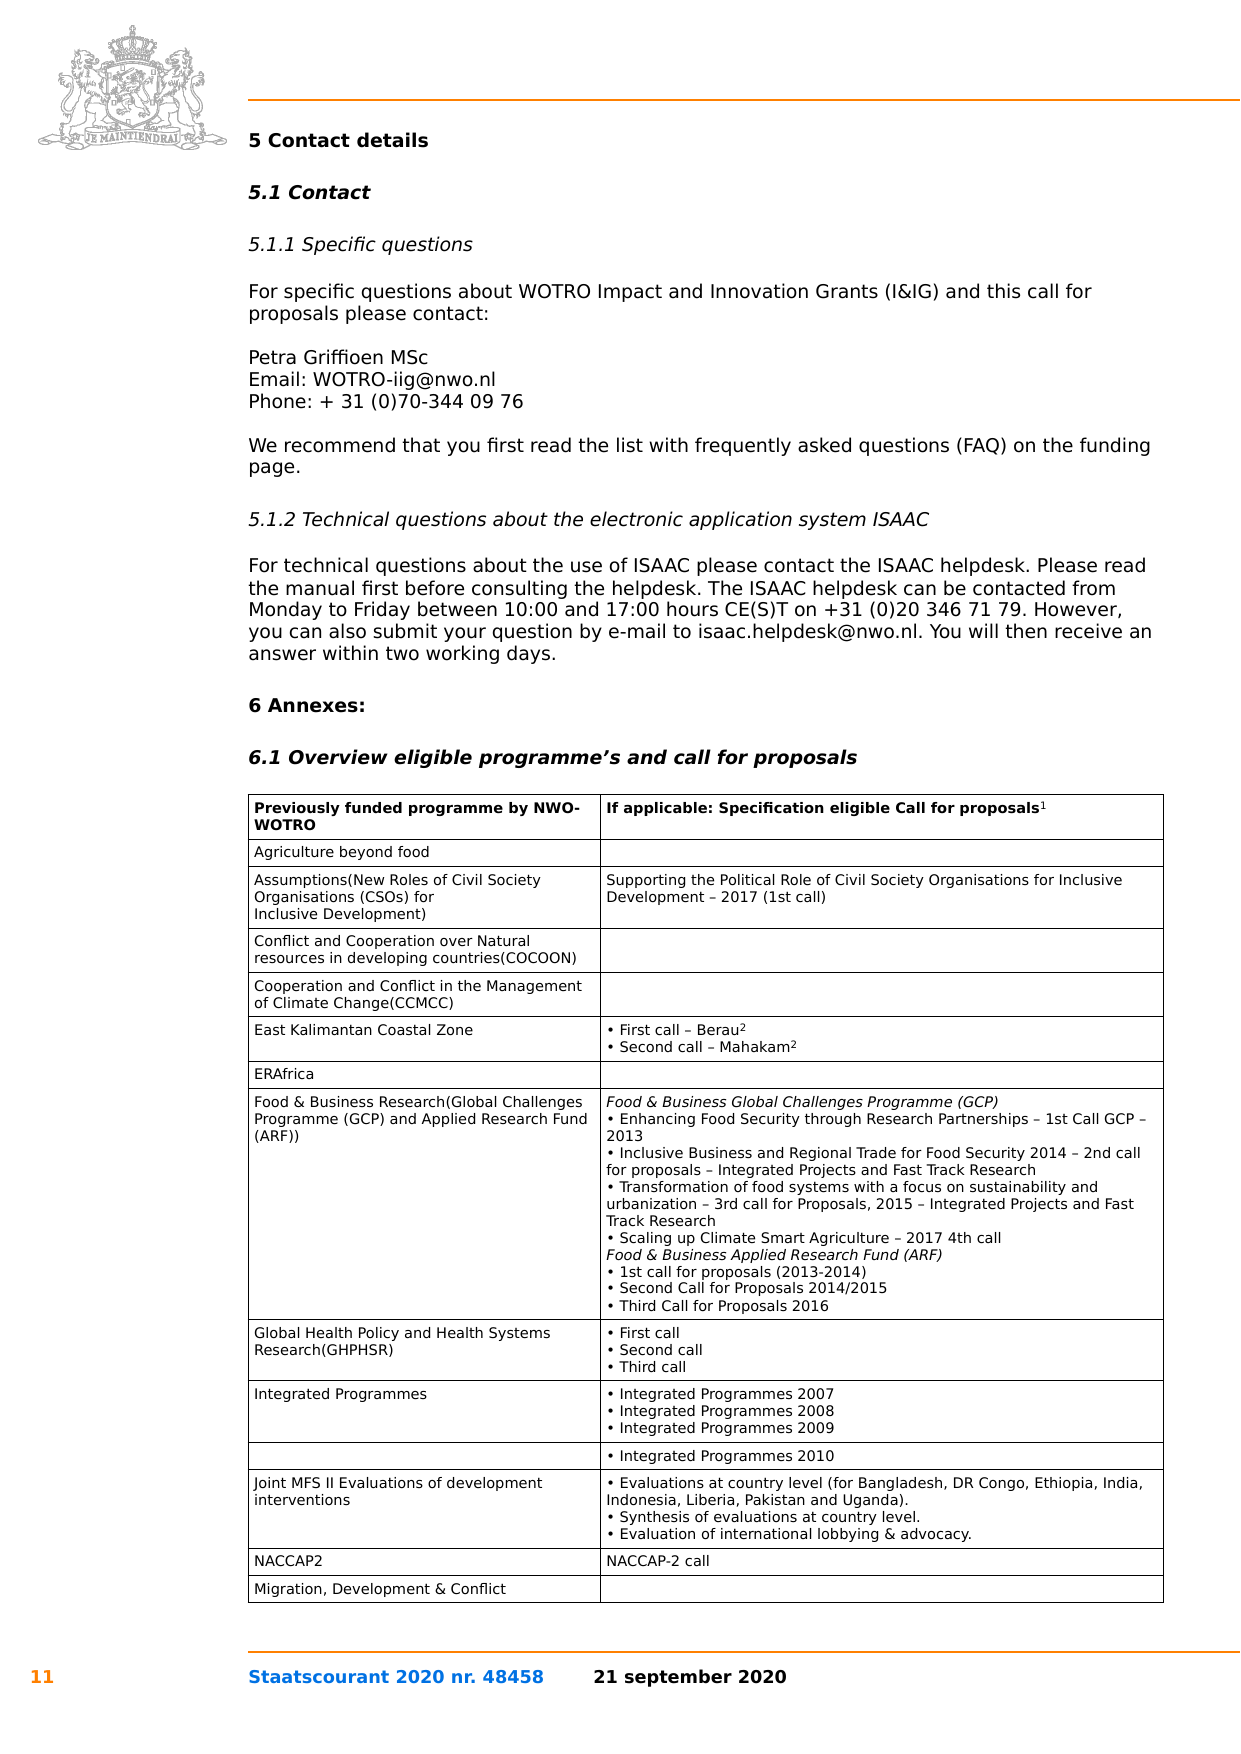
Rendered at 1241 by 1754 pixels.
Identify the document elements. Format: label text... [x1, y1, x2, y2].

table_cell Joint MFS II Evaluations of development interventions [249, 1470, 600, 1547]
table_cell Conflict and Cooperation over Natural resources in developing countries(COCOON) [249, 929, 600, 972]
picture [38, 25, 227, 150]
text Petra Griffioen MSc [248, 347, 1163, 369]
table_cell Food & Business Research(Global Challenges Programme (GCP) and Applied Research Fund (ARF)) [249, 1089, 600, 1319]
table_cell • Evaluations at country level (for Bangladesh, DR Congo, Ethiopia, India, Indonesia, Liberia, Pakistan and Uganda). • Synthesis of evaluations at country level. • Evaluation of international lobbying & advocacy. [601, 1470, 1163, 1547]
table_cell East Kalimantan Coastal Zone [249, 1017, 600, 1061]
text For technical questions about the use of ISAAC please contact the ISAAC helpdesk. Please read the manual first before consulting the helpdesk. The ISAAC helpdesk can be contacted from Monday to Friday between 10:00 and 17:00 hours CE(S)T on +31 (0)20 346 71 79. However, you can also submit your question by e-mail to isaac.helpdesk@nwo.nl. You will then receive an answer within two working days. [248, 555, 1163, 665]
table_cell Supporting the Political Role of Civil Society Organisations for Inclusive Development – 2017 (1st call) [601, 867, 1163, 927]
table_cell [601, 1062, 1163, 1088]
table_cell [601, 973, 1163, 1016]
table_cell Agriculture beyond food [249, 840, 600, 866]
table_cell Integrated Programmes [249, 1381, 600, 1442]
table_cell ERAfrica [249, 1062, 600, 1088]
table_cell [249, 1443, 600, 1469]
table_cell • Integrated Programmes 2007 • Integrated Programmes 2008 • Integrated Programmes 2009 [601, 1381, 1163, 1442]
subtitle 6 Annexes: [248, 695, 1163, 717]
table_header If applicable: Specification eligible Call for proposals1 [601, 795, 1163, 839]
subtitle 5.1.1 Specific questions [248, 234, 1163, 256]
table_cell NACCAP-2 call [601, 1549, 1163, 1575]
table_cell • Integrated Programmes 2010 [601, 1443, 1163, 1469]
table_cell [601, 840, 1163, 866]
table_cell Global Health Policy and Health Systems Research(GHPHSR) [249, 1320, 600, 1380]
table_cell Migration, Development & Conflict [249, 1576, 600, 1602]
table_cell Cooperation and Conflict in the Management of Climate Change(CCMCC) [249, 973, 600, 1016]
text Phone: + 31 (0)70-344 09 76 [248, 391, 1163, 413]
table_cell • First call – Berau2 • Second call – Mahakam2 [601, 1017, 1163, 1061]
table_cell Food & Business Global Challenges Programme (GCP) • Enhancing Food Security through Research Partnerships – 1st Call GCP – 2013 • Inclusive Business and Regional Trade for Food Security 2014 – 2nd call for proposals – Integrated Projects and Fast Track Research • Transformation of food systems with a focus on sustainability and urbanization – 3rd call for Proposals, 2015 – Integrated Projects and Fast Track Research • Scaling up Climate Smart Agriculture – 2017 4th call Food & Business Applied Research Fund (ARF) • 1st call for proposals (2013-2014) • Second Call for Proposals 2014/2015 • Third Call for Proposals 2016 [601, 1089, 1163, 1319]
table_cell • First call • Second call • Third call [601, 1320, 1163, 1380]
subtitle 5 Contact details [248, 130, 1163, 152]
table_cell [601, 1576, 1163, 1602]
subtitle 5.1 Contact [248, 182, 1163, 204]
text We recommend that you first read the list with frequently asked questions (FAQ) on the funding page. [248, 434, 1163, 478]
table_header Previously funded programme by NWO-WOTRO [249, 795, 600, 839]
table_cell Assumptions(New Roles of Civil Society Organisations (CSOs) for Inclusive Development) [249, 867, 600, 927]
subtitle 6.1 Overview eligible programme’s and call for proposals [248, 747, 1163, 769]
subtitle 5.1.2 Technical questions about the electronic application system ISAAC [248, 508, 1163, 530]
table_cell NACCAP2 [249, 1549, 600, 1575]
table_cell [601, 929, 1163, 972]
text Email: WOTRO-iig@nwo.nl [248, 369, 1163, 391]
text For specific questions about WOTRO Impact and Innovation Grants (I&IG) and this call for proposals please contact: [248, 281, 1163, 325]
